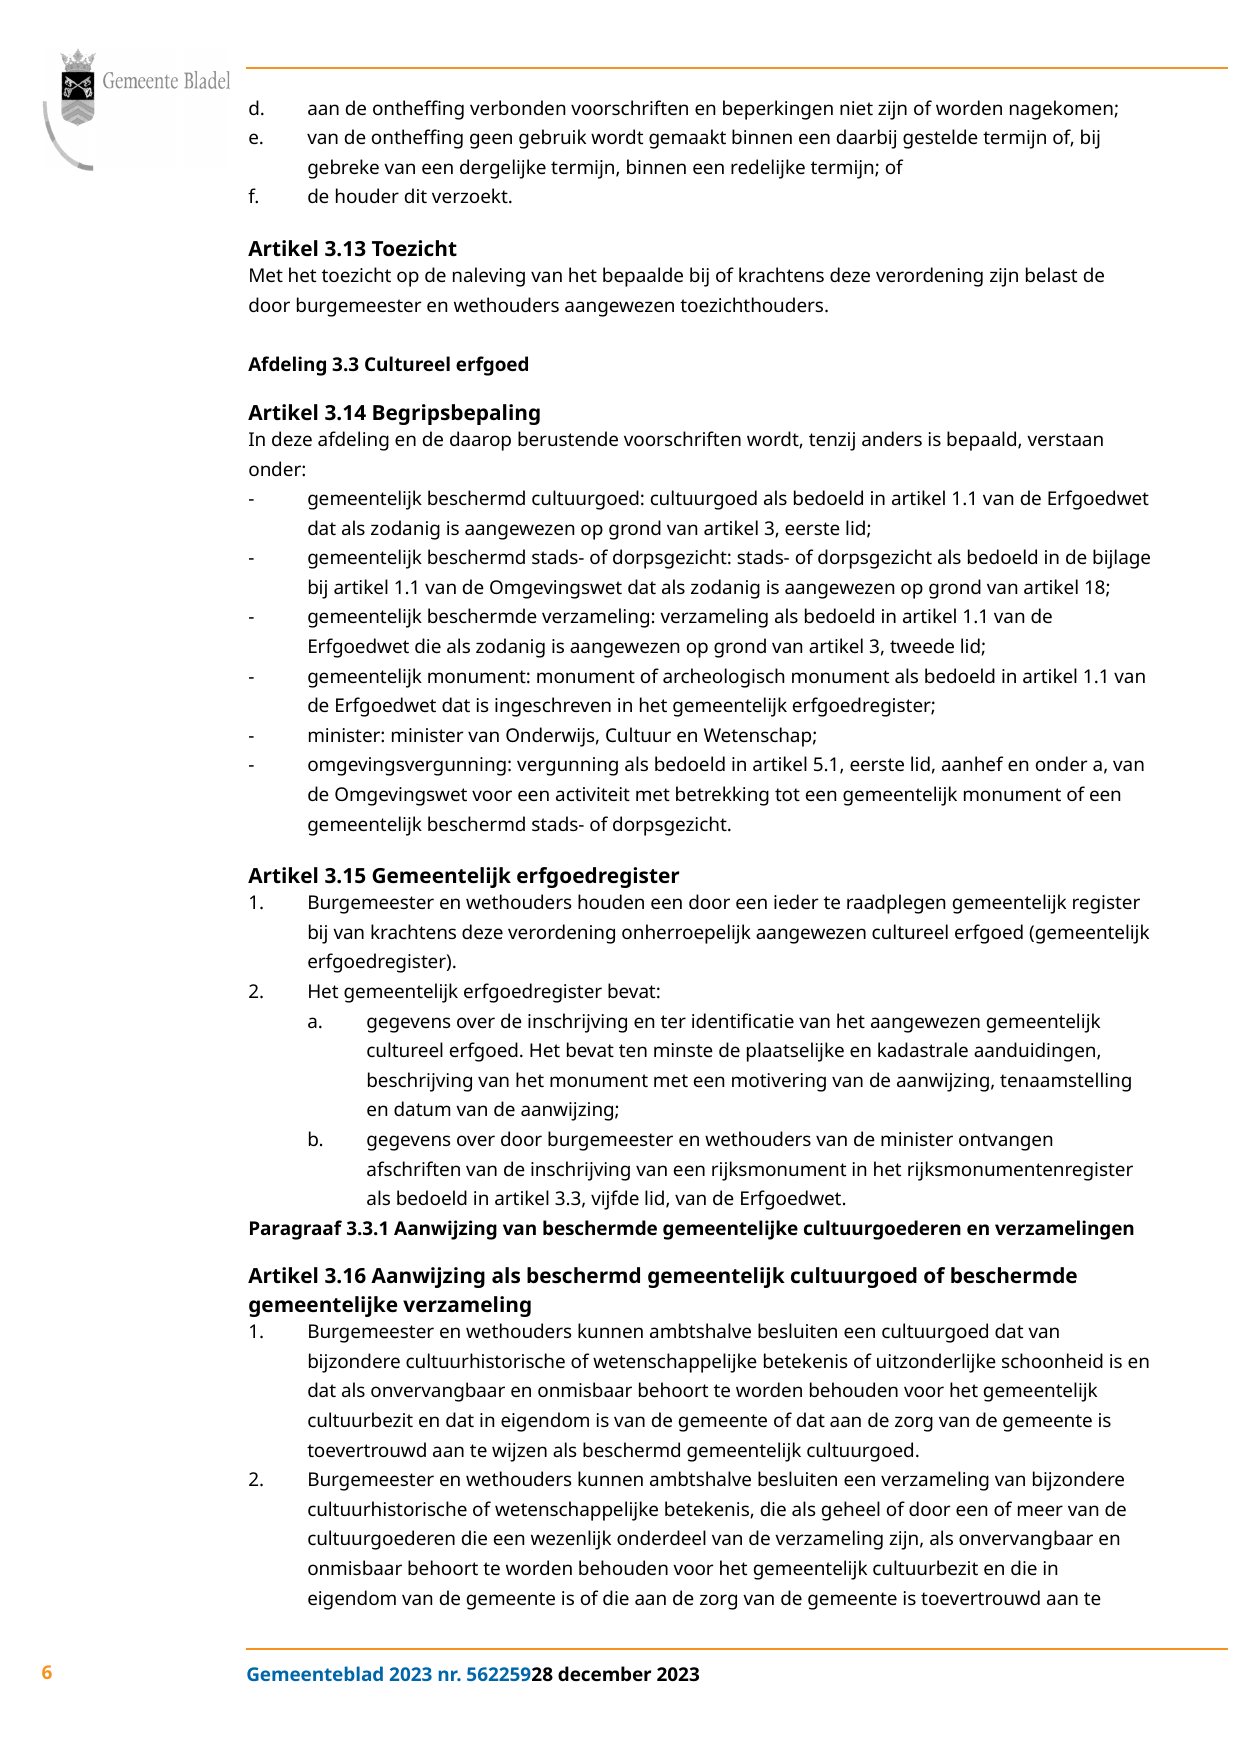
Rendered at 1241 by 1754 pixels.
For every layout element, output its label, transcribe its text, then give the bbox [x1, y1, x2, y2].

list aan de ontheffing verbonden voorschriften en beperkingen niet zijn of worden nagekomen; [248, 95, 1152, 121]
list gemeentelijk monument: monument of archeologisch monument als bedoeld in artikel 1.1 van de Erfgoedwet dat is ingeschreven in het gemeentelijk erfgoedregister; [248, 663, 1152, 718]
list Burgemeester en wethouders kunnen ambtshalve besluiten een cultuurgoed dat van bijzondere cultuurhistorische of wetenschappelijke betekenis of uitzonderlijke schoonheid is en dat als onvervangbaar en onmisbaar behoort te worden behouden voor het gemeentelijk cultuurbezit en dat in eigendom is van de gemeente of dat aan de zorg van de gemeente is toevertrouwd aan te wijzen als beschermd gemeentelijk cultuurgoed. [248, 1318, 1152, 1462]
picture [41, 47, 231, 172]
list Burgemeester en wethouders houden een door een ieder te raadplegen gemeentelijk register bij van krachtens deze verordening onherroepelijk aangewezen cultureel erfgoed (gemeentelijk erfgoedregister). [248, 889, 1152, 974]
list gegevens over de inschrijving en ter identificatie van het aangewezen gemeentelijk cultureel erfgoed. Het bevat ten minste de plaatselijke en kadastrale aanduidingen, beschrijving van het monument met een motivering van de aanwijzing, tenaamstelling en datum van de aanwijzing; [307, 1008, 1152, 1122]
list gemeentelijk beschermde verzameling: verzameling als bedoeld in artikel 1.1 van de Erfgoedwet die als zodanig is aangewezen op grond van artikel 3, tweede lid; [248, 604, 1152, 659]
list de houder dit verzoekt. [248, 183, 1152, 209]
text Artikel 3.15 Gemeentelijk erfgoedregister [248, 861, 1152, 889]
text Met het toezicht op de naleving van het bepaalde bij of krachtens deze verordening zijn belast de door burgemeester en wethouders aangewezen toezichthouders. [248, 262, 1152, 318]
text Artikel 3.13 Toezicht [248, 234, 1152, 262]
list gegevens over door burgemeester en wethouders van de minister ontvangen afschriften van de inschrijving van een rijksmonument in het rijksmonumentenregister als bedoeld in artikel 3.3, vijfde lid, van de Erfgoedwet. [307, 1126, 1152, 1211]
list van de ontheffing geen gebruik wordt gemaakt binnen een daarbij gestelde termijn of, bij gebreke van een dergelijke termijn, binnen een redelijke termijn; of [248, 124, 1152, 180]
list omgevingsvergunning: vergunning als bedoeld in artikel 5.1, eerste lid, aanhef en onder a, van de Omgevingswet voor een activiteit met betrekking tot een gemeentelijk monument of een gemeentelijk beschermd stads- of dorpsgezicht. [248, 752, 1152, 836]
list gemeentelijk beschermd cultuurgoed: cultuurgoed als bedoeld in artikel 1.1 van de Erfgoedwet dat als zodanig is aangewezen op grond van artikel 3, eerste lid; [248, 485, 1152, 541]
text Artikel 3.16 Aanwijzing als beschermd gemeentelijk cultuurgoed of beschermde gemeentelijke verzameling [248, 1262, 1152, 1318]
text Artikel 3.14 Begripsbepaling [248, 398, 1152, 426]
text Paragraaf 3.3.1 Aanwijzing van beschermde gemeentelijke cultuurgoederen en verzamelingen [248, 1215, 1152, 1241]
list Burgemeester en wethouders kunnen ambtshalve besluiten een verzameling van bijzondere cultuurhistorische of wetenschappelijke betekenis, die als geheel of door een of meer van de cultuurgoederen die een wezenlijk onderdeel van de verzameling zijn, als onvervangbaar en onmisbaar behoort te worden behouden voor het gemeentelijk cultuurbezit en die in eigendom van de gemeente is of die aan de zorg van de gemeente is toevertrouwd aan te [248, 1466, 1152, 1610]
list Het gemeentelijk erfgoedregister bevat: [248, 978, 1152, 1004]
text Afdeling 3.3 Cultureel erfgoed [248, 351, 1152, 377]
list gemeentelijk beschermd stads- of dorpsgezicht: stads- of dorpsgezicht als bedoeld in de bijlage bij artikel 1.1 van de Omgevingswet dat als zodanig is aangewezen op grond van artikel 18; [248, 544, 1152, 600]
list minister: minister van Onderwijs, Cultuur en Wetenschap; [248, 722, 1152, 748]
text In deze afdeling en de daarop berustende voorschriften wordt, tenzij anders is bepaald, verstaan onder: [248, 426, 1152, 481]
